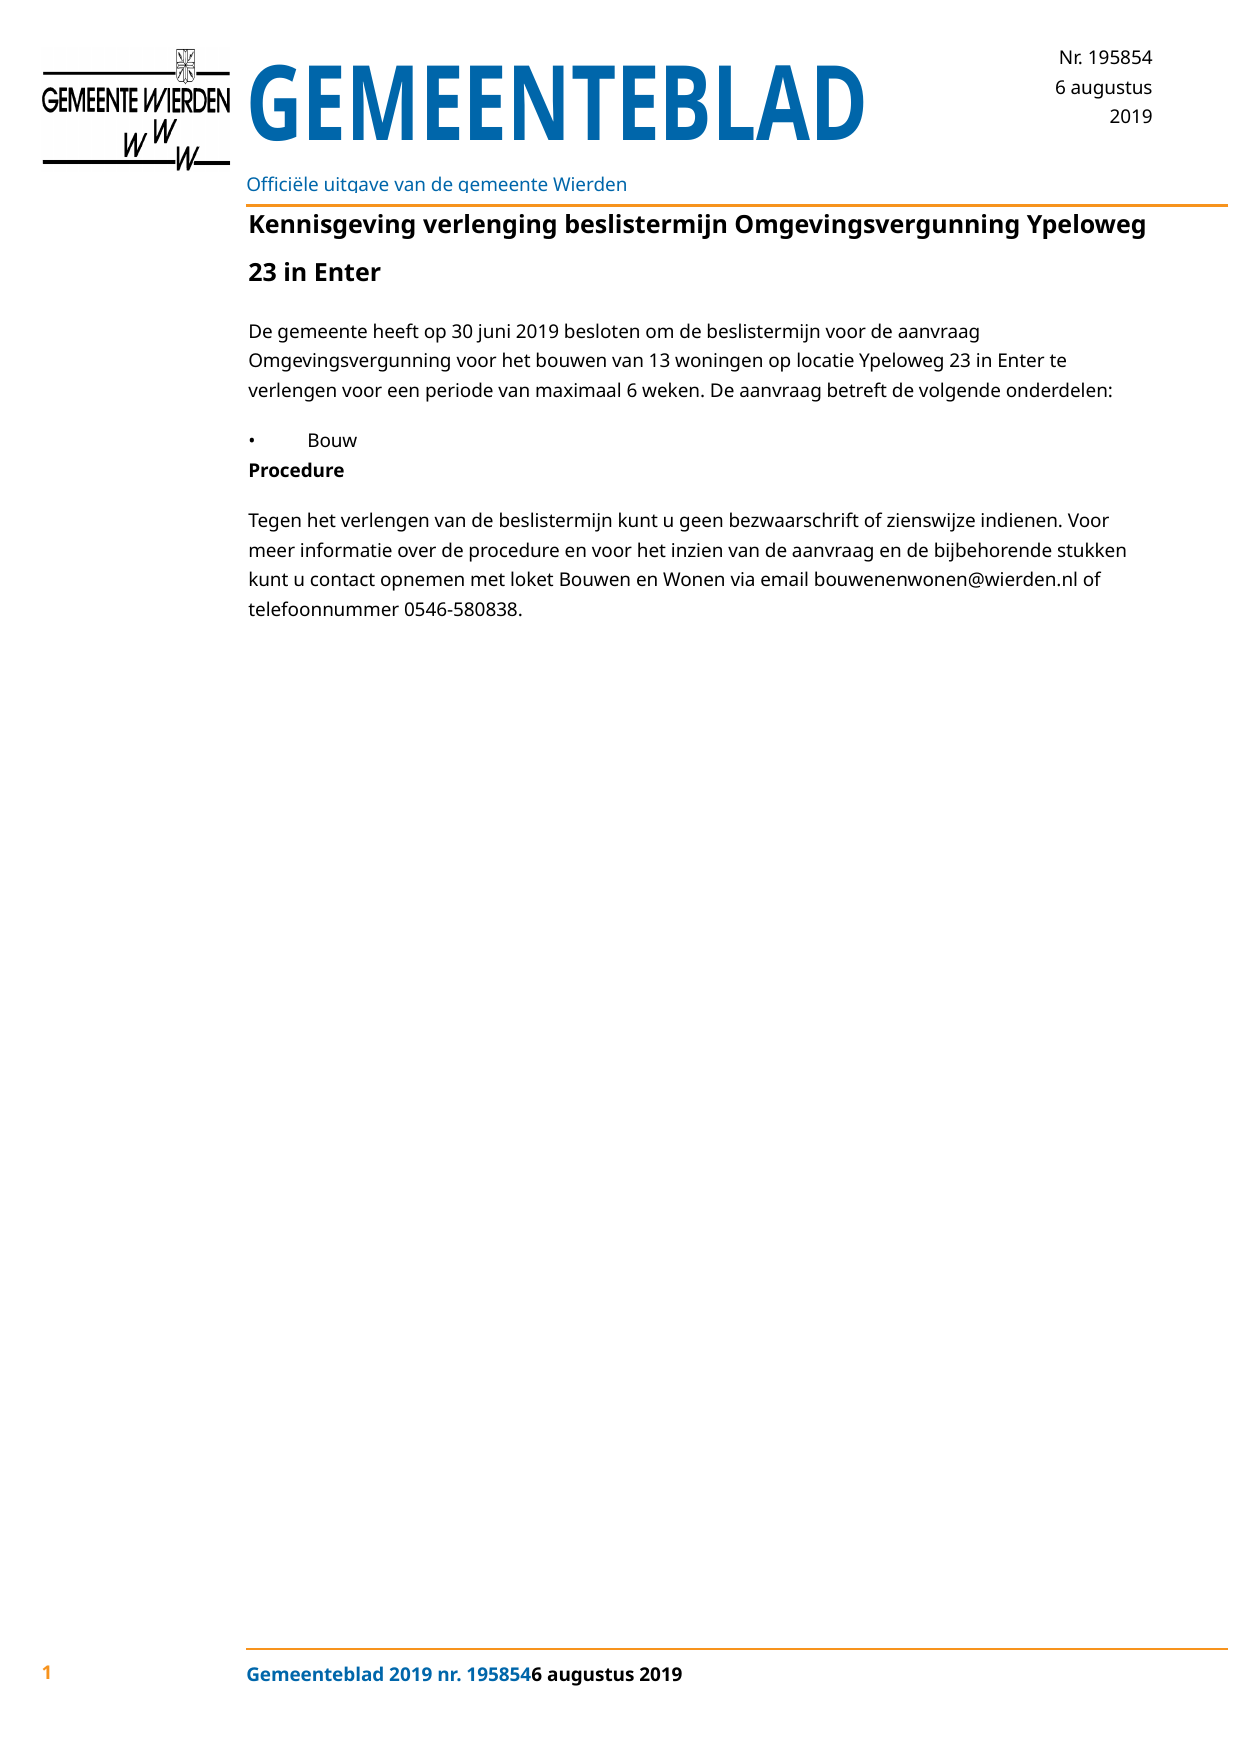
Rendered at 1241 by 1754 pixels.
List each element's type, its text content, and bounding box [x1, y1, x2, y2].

text Procedure [248, 457, 1152, 483]
text De gemeente heeft op 30 juni 2019 besloten om de beslistermijn voor de aanvraag Omgevingsvergunning voor het bouwen van 13 woningen op locatie Ypeloweg 23 in Enter te verlengen voor een periode van maximaal 6 weken. De aanvraag betreft de volgende onderdelen: [248, 318, 1152, 403]
text Tegen het verlengen van de beslistermijn kunt u geen bezwaarschrift of zienswijze indienen. Voor meer informatie over de procedure en voor het inzien van de aanvraag en de bijbehorende stukken kunt u contact opnemen met loket Bouwen en Wonen via email bouwenenwonen@wierden.nl of telefoonnummer 0546-580838. [248, 507, 1152, 622]
picture [41, 47, 231, 172]
text Kennisgeving verlenging beslistermijn Omgevingsvergunning Ypeloweg 23 in Enter [248, 207, 1152, 288]
list Bouw [248, 427, 1152, 453]
